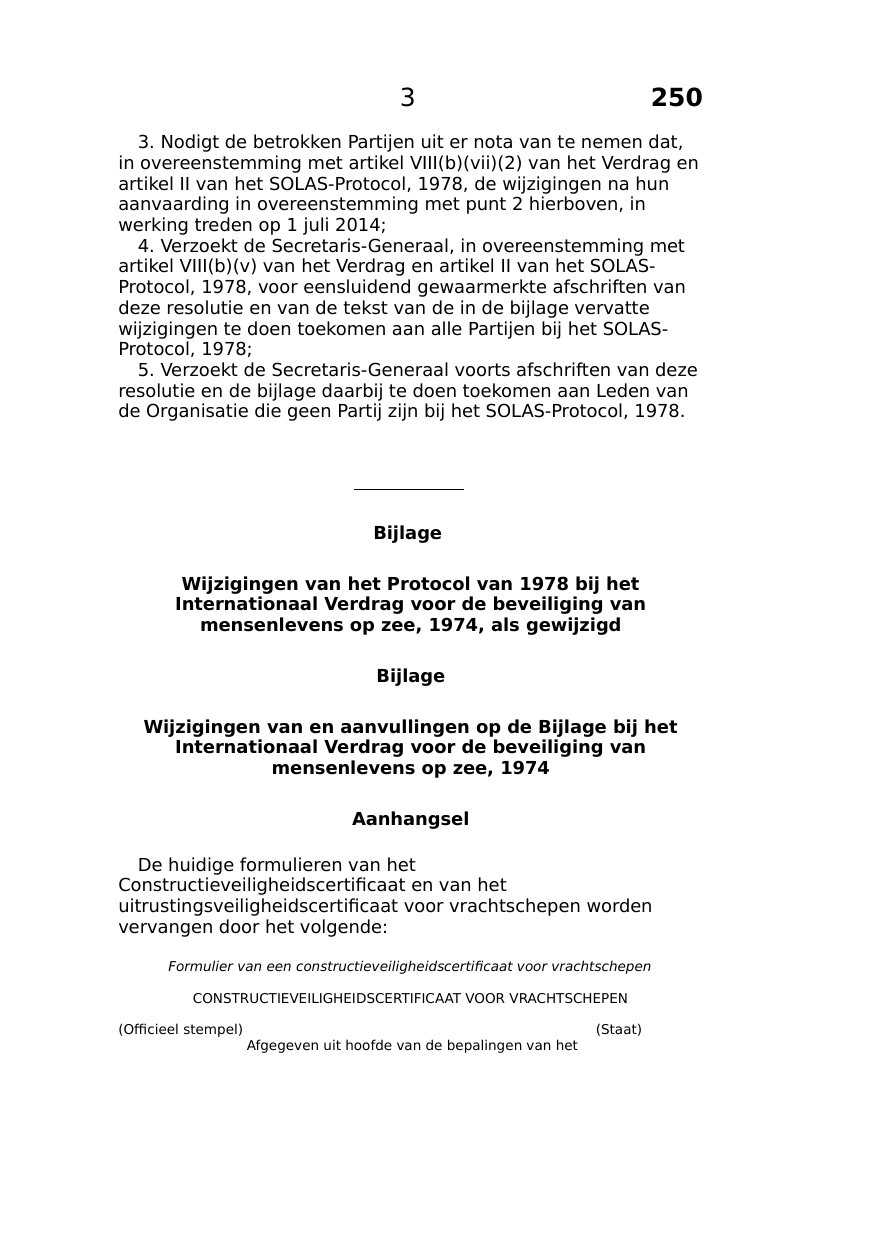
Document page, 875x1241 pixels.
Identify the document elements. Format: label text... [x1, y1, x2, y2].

table_cell [386, 1006, 490, 1022]
table_cell (Staat) [590, 1022, 703, 1038]
table_cell [118, 975, 703, 991]
subtitle Wijzigingen van het Protocol van 1978 bij het Internationaal Verdrag voor de beveiliging van mensenlevens op zee, 1974, als gewijzigd [118, 573, 703, 636]
table_cell [490, 1006, 589, 1022]
subtitle Bijlage [118, 666, 703, 686]
text 4. Verzoekt de Secretaris-Generaal, in overeenstemming met artikel VIII(b)(v) van het Verdrag en artikel II van het SOLAS-Protocol, 1978, voor eensluidend gewaarmerkte afschriften van deze resolutie en van de tekst van de in de bijlage vervatte wijzigingen te doen toekomen aan alle Partijen bij het SOLAS-Protocol, 1978; [118, 236, 703, 360]
text 5. Verzoekt de Secretaris-Generaal voorts afschriften van deze resolutie en de bijlage daarbij te doen toekomen aan Leden van de Organisatie die geen Partij zijn bij het SOLAS-Protocol, 1978. [118, 360, 703, 422]
text 3. Nodigt de betrokken Partijen uit er nota van te nemen dat, in overeenstemming met artikel VIII(b)(vii)(2) van het Verdrag en artikel II van het SOLAS-Protocol, 1978, de wijzigingen na hun aanvaarding in overeenstemming met punt 2 hierboven, in werking treden op 1 juli 2014; [118, 132, 703, 236]
table_cell Afgegeven uit hoofde van de bepalingen van het [235, 1038, 589, 1053]
table_cell [590, 1038, 703, 1053]
table_cell [148, 1038, 235, 1053]
table_cell [386, 1022, 490, 1038]
table_cell [235, 1006, 386, 1022]
table_cell [490, 1022, 589, 1038]
table_cell [118, 1006, 148, 1022]
table_cell [590, 1006, 703, 1022]
subtitle Aanhangsel [118, 809, 703, 829]
table_cell [148, 1006, 235, 1022]
subtitle Wijzigingen van en aanvullingen op de Bijlage bij het Internationaal Verdrag voor de beveiliging van mensenlevens op zee, 1974 [118, 716, 703, 779]
table_cell CONSTRUCTIEVEILIGHEIDSCERTIFICAAT VOOR VRACHTSCHEPEN [118, 991, 703, 1006]
subtitle Bijlage [118, 523, 703, 543]
table_header Formulier van een constructieveiligheidscertificaat voor vrachtschepen [118, 959, 703, 975]
table_cell [118, 1038, 148, 1053]
table_cell (Officieel stempel) [118, 1022, 386, 1038]
text De huidige formulieren van het Constructieveiligheidscertificaat en van het uitrustingsveiligheidscertificaat voor vrachtschepen worden vervangen door het volgende: [118, 854, 703, 937]
